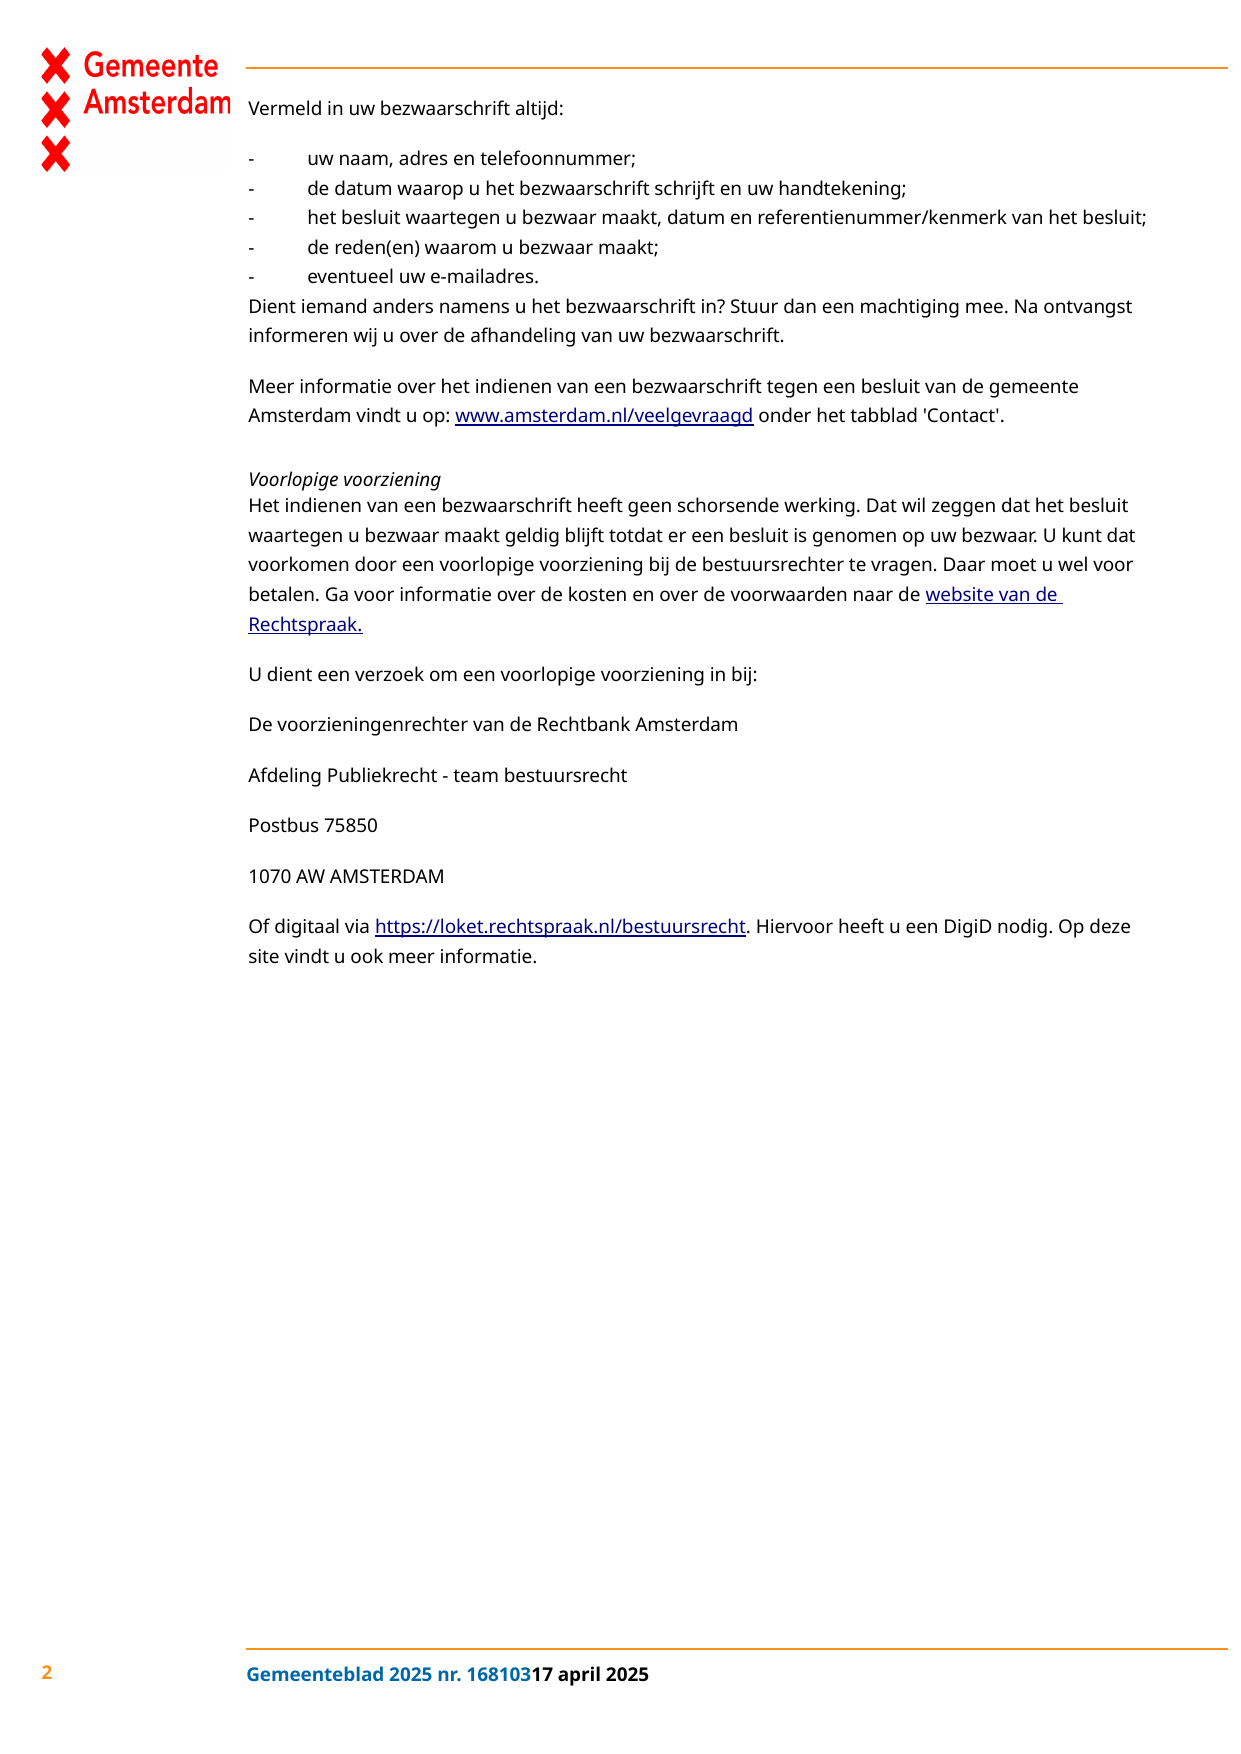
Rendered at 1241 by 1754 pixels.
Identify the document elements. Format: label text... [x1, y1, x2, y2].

text Voorlopige voorziening [248, 467, 1152, 492]
text U dient een verzoek om een voorlopige voorziening in bij: [248, 661, 1152, 687]
text Meer informatie over het indienen van een bezwaarschrift tegen een besluit van de gemeente Amsterdam vindt u op: www.amsterdam.nl/veelgevraagd onder het tabblad 'Contact'. [248, 373, 1152, 428]
text Vermeld in uw bezwaarschrift altijd: [248, 95, 1152, 121]
text Het indienen van een bezwaarschrift heeft geen schorsende werking. Dat wil zeggen dat het besluit waartegen u bezwaar maakt geldig blijft totdat er een besluit is genomen op uw bezwaar. U kunt dat voorkomen door een voorlopige voorziening bij de bestuursrechter te vragen. Daar moet u wel voor betalen. Ga voor informatie over de kosten en over de voorwaarden naar de website van de Rechtspraak. [248, 492, 1152, 636]
text Of digitaal via https://loket.rechtspraak.nl/bestuursrecht. Hiervoor heeft u een DigiD nodig. Op deze site vindt u ook meer informatie. [248, 913, 1152, 968]
list het besluit waartegen u bezwaar maakt, datum en referentienummer/kenmerk van het besluit; [248, 204, 1152, 230]
list uw naam, adres en telefoonnummer; [248, 145, 1152, 171]
text De voorzieningenrechter van de Rechtbank Amsterdam [248, 712, 1152, 737]
picture [41, 47, 231, 172]
text 1070 AW AMSTERDAM [248, 863, 1152, 888]
list de datum waarop u het bezwaarschrift schrijft en uw handtekening; [248, 175, 1152, 201]
text Afdeling Publiekrecht - team bestuursrecht [248, 762, 1152, 788]
list eventueel uw e-mailadres. [248, 263, 1152, 289]
text Dient iemand anders namens u het bezwaarschrift in? Stuur dan een machtiging mee. Na ontvangst informeren wij u over de afhandeling van uw bezwaarschrift. [248, 293, 1152, 348]
text Postbus 75850 [248, 812, 1152, 838]
list de reden(en) waarom u bezwaar maakt; [248, 234, 1152, 260]
